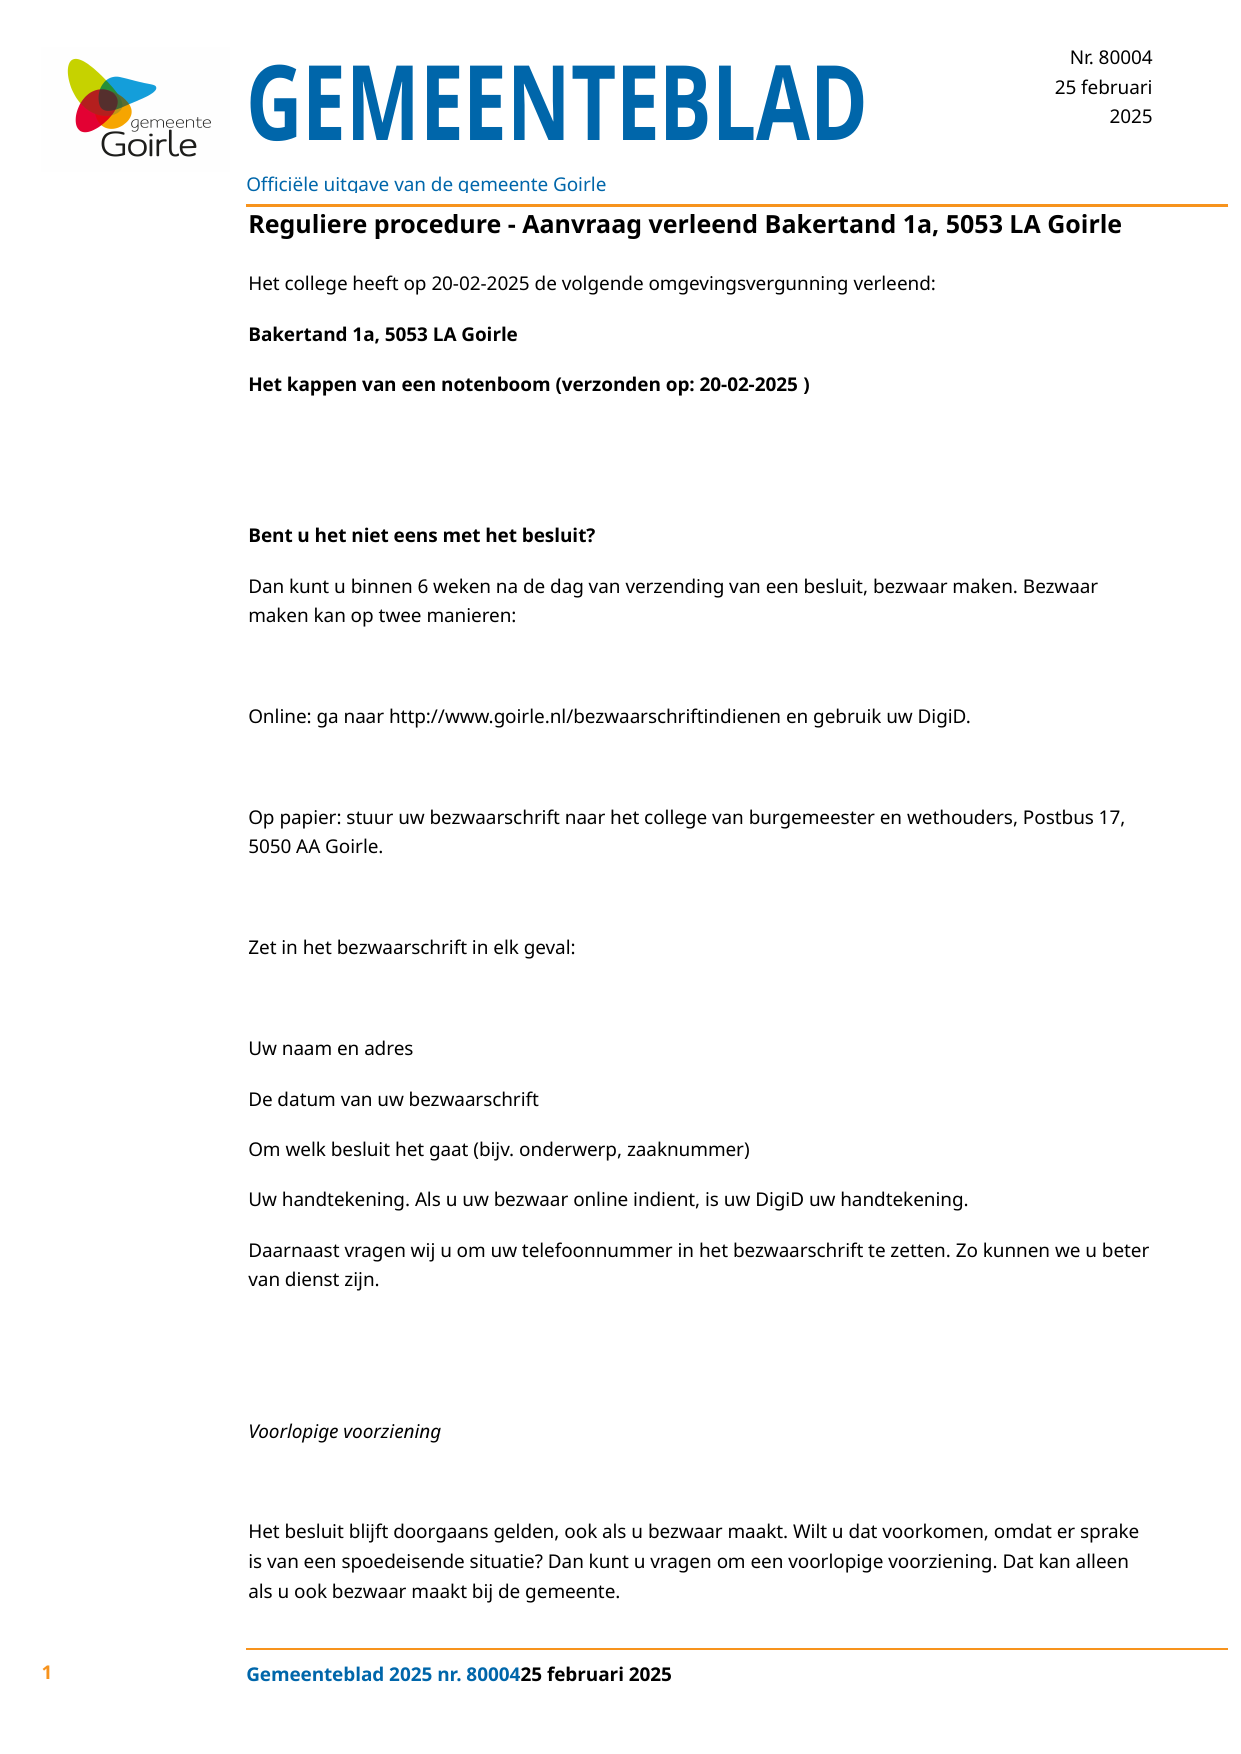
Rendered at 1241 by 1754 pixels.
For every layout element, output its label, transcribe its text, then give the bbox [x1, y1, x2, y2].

text Zet in het bezwaarschrift in elk geval: [248, 934, 1152, 960]
text Bakertand 1a, 5053 LA Goirle [248, 321, 1152, 346]
text Uw handtekening. Als u uw bezwaar online indient, is uw DigiD uw handtekening. [248, 1187, 1152, 1212]
text Online: ga naar http://www.goirle.nl/bezwaarschriftindienen en gebruik uw DigiD. [248, 703, 1152, 729]
picture [41, 47, 231, 172]
text Uw naam en adres [248, 1035, 1152, 1061]
text Het besluit blijft doorgaans gelden, ook als u bezwaar maakt. Wilt u dat voorkomen, omdat er sprake is van een spoedeisende situatie? Dan kunt u vragen om een voorlopige voorziening. Dat kan alleen als u ook bezwaar maakt bij de gemeente. [248, 1519, 1152, 1603]
text Bent u het niet eens met het besluit? [248, 522, 1152, 548]
text Dan kunt u binnen 6 weken na de dag van verzending van een besluit, bezwaar maken. Bezwaar maken kan op twee manieren: [248, 573, 1152, 628]
text De datum van uw bezwaarschrift [248, 1086, 1152, 1111]
text Het kappen van een notenboom (verzonden op: 20-02-2025 ) [248, 371, 1152, 397]
text Op papier: stuur uw bezwaarschrift naar het college van burgemeester en wethouders, Postbus 17, 5050 AA Goirle. [248, 804, 1152, 859]
text Het college heeft op 20-02-2025 de volgende omgevingsvergunning verleend: [248, 270, 1152, 296]
text Om welk besluit het gaat (bijv. onderwerp, zaaknummer) [248, 1136, 1152, 1162]
text Reguliere procedure - Aanvraag verleend Bakertand 1a, 5053 LA Goirle [248, 207, 1152, 241]
text Voorlopige voorziening [248, 1418, 1152, 1443]
text Daarnaast vragen wij u om uw telefoonnummer in het bezwaarschrift te zetten. Zo kunnen we u beter van dienst zijn. [248, 1237, 1152, 1292]
